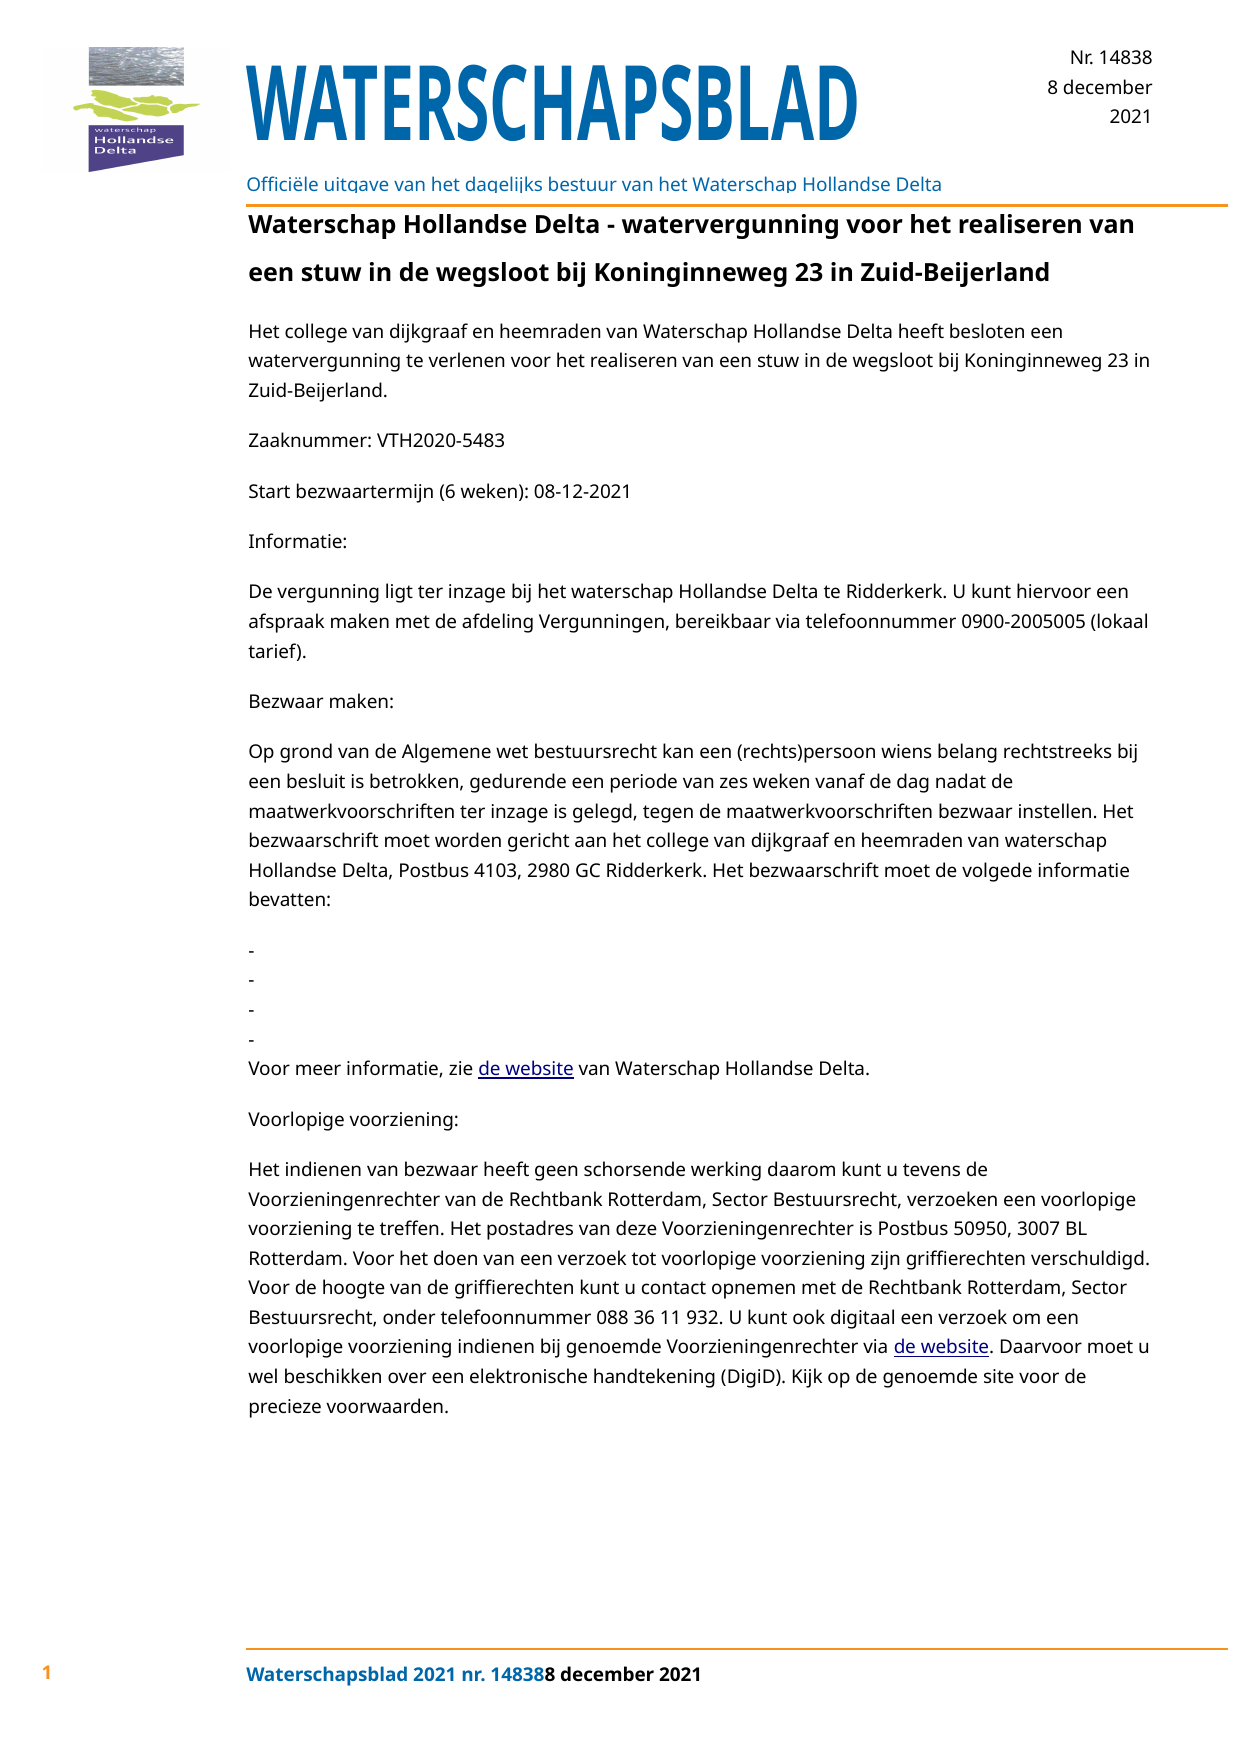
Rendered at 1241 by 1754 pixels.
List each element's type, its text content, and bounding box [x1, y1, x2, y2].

text Voorlopige voorziening: [248, 1106, 1152, 1132]
text Het indienen van bezwaar heeft geen schorsende werking daarom kunt u tevens de Voorzieningenrechter van de Rechtbank Rotterdam, Sector Bestuursrecht, verzoeken een voorlopige voorziening te treffen. Het postadres van deze Voorzieningenrechter is Postbus 50950, 3007 BL Rotterdam. Voor het doen van een verzoek tot voorlopige voorziening zijn griffierechten verschuldigd. Voor de hoogte van de griffierechten kunt u contact opnemen met de Rechtbank Rotterdam, Sector Bestuursrecht, onder telefoonnummer 088 36 11 932. U kunt ook digitaal een verzoek om een voorlopige voorziening indienen bij genoemde Voorzieningenrechter via de website. Daarvoor moet u wel beschikken over een elektronische handtekening (DigiD). Kijk op de genoemde site voor de precieze voorwaarden. [248, 1156, 1152, 1419]
text De vergunning ligt ter inzage bij het waterschap Hollandse Delta te Ridderkerk. U kunt hiervoor een afspraak maken met de afdeling Vergunningen, bereikbaar via telefoonnummer 0900-2005005 (lokaal tarief). [248, 579, 1152, 664]
text Waterschap Hollandse Delta - watervergunning voor het realiseren van een stuw in de wegsloot bij Koninginneweg 23 in Zuid-Beijerland [248, 207, 1152, 288]
text Informatie: [248, 528, 1152, 554]
picture [41, 47, 231, 172]
text Op grond van de Algemene wet bestuursrecht kan een (rechts)persoon wiens belang rechtstreeks bij een besluit is betrokken, gedurende een periode van zes weken vanaf de dag nadat de maatwerkvoorschriften ter inzage is gelegd, tegen de maatwerkvoorschriften bezwaar instellen. Het bezwaarschrift moet worden gericht aan het college van dijkgraaf en heemraden van waterschap Hollandse Delta, Postbus 4103, 2980 GC Ridderkerk. Het bezwaarschrift moet de volgede informatie bevatten: [248, 739, 1152, 912]
text Het college van dijkgraaf en heemraden van Waterschap Hollandse Delta heeft besloten een watervergunning te verlenen voor het realiseren van een stuw in de wegsloot bij Koninginneweg 23 in Zuid-Beijerland. [248, 318, 1152, 403]
text Start bezwaartermijn (6 weken): 08-12-2021 [248, 478, 1152, 504]
text Voor meer informatie, zie de website van Waterschap Hollandse Delta. [248, 1055, 1152, 1081]
text Bezwaar maken: [248, 688, 1152, 714]
text Zaaknummer: VTH2020-5483 [248, 427, 1152, 453]
